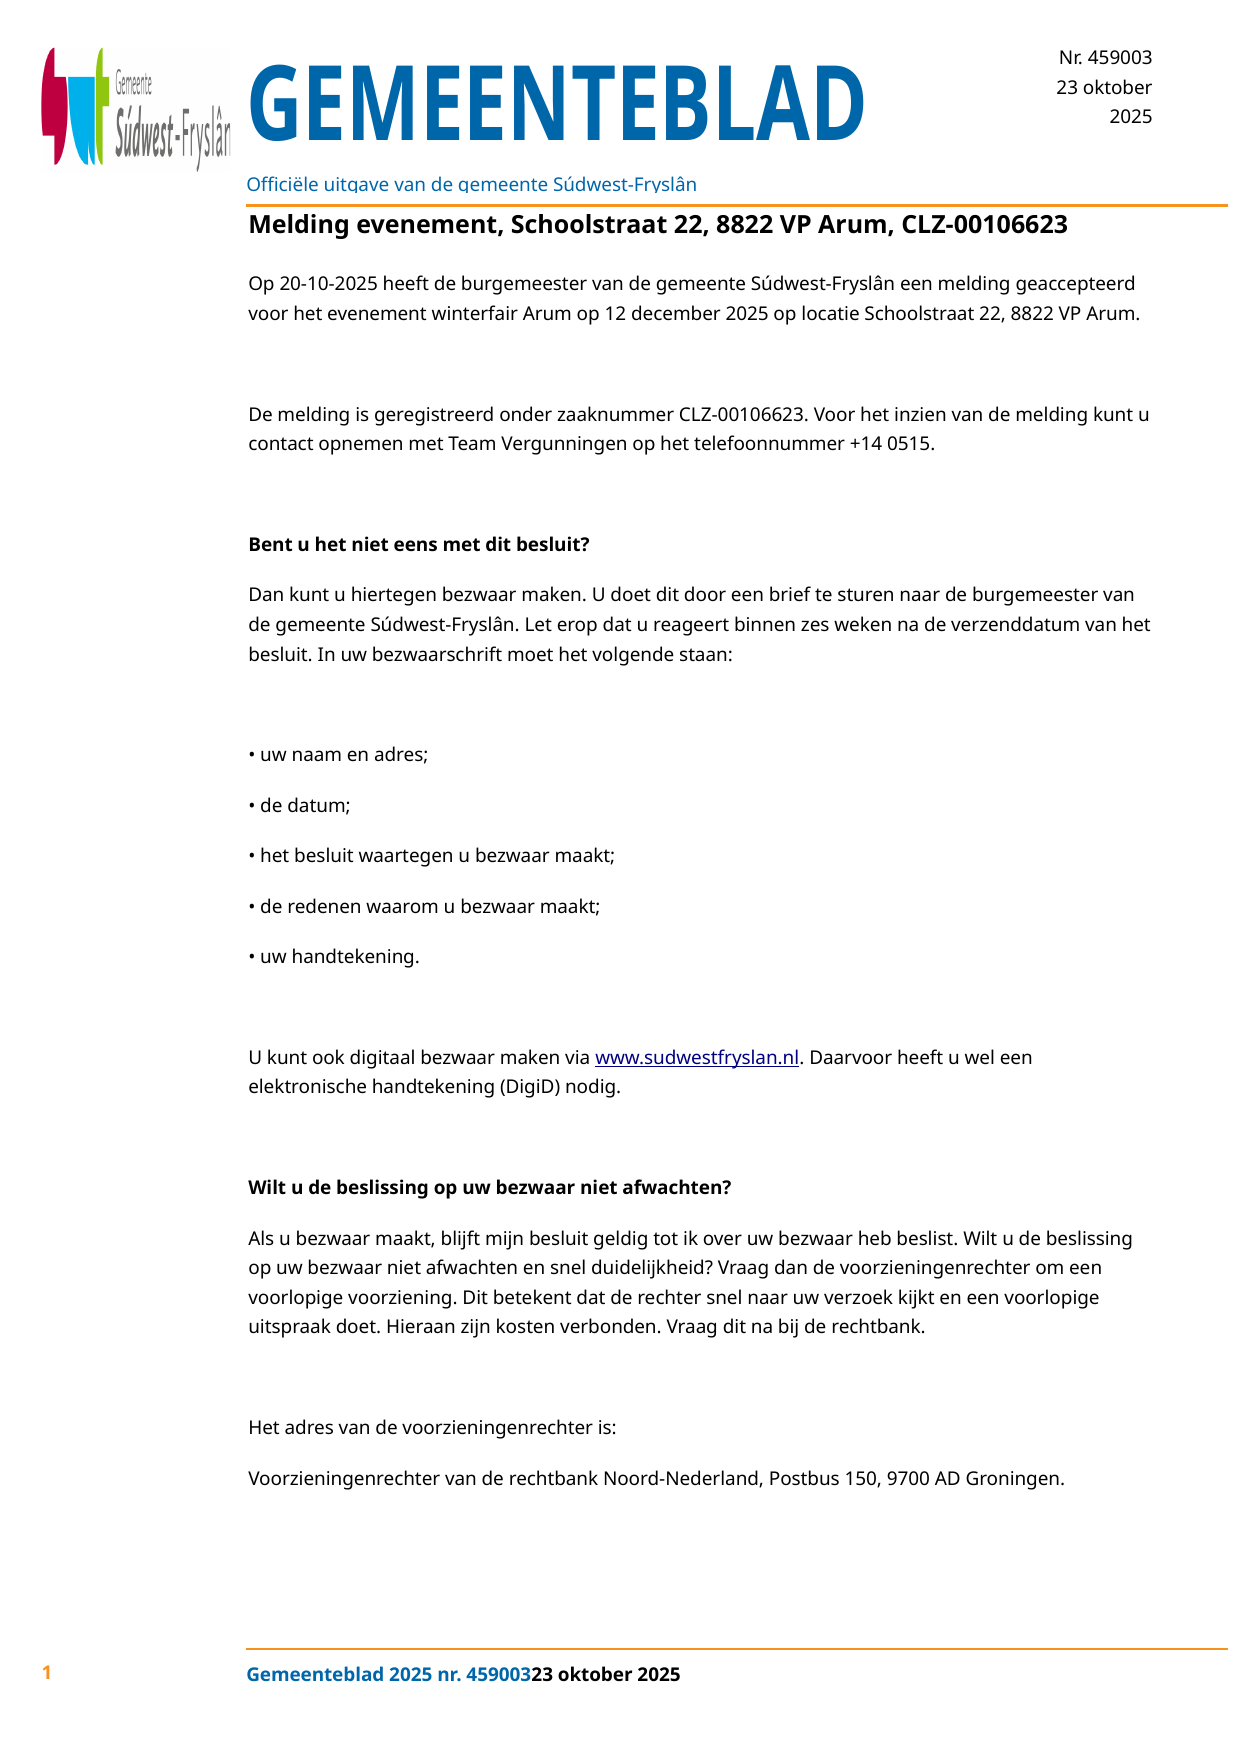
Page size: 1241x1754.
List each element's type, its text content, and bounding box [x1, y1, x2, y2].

text Als u bezwaar maakt, blijft mijn besluit geldig tot ik over uw bezwaar heb beslist. Wilt u de beslissing op uw bezwaar niet afwachten en snel duidelijkheid? Vraag dan de voorzieningenrechter om een voorlopige voorziening. Dit betekent dat de rechter snel naar uw verzoek kijkt en een voorlopige uitspraak doet. Hieraan zijn kosten verbonden. Vraag dit na bij de rechtbank. [248, 1225, 1152, 1339]
text Bent u het niet eens met dit besluit? [248, 531, 1152, 557]
text • het besluit waartegen u bezwaar maakt; [248, 842, 1152, 868]
text Voorzieningenrechter van de rechtbank Noord-Nederland, Postbus 150, 9700 AD Groningen. [248, 1465, 1152, 1491]
text Melding evenement, Schoolstraat 22, 8822 VP Arum, CLZ-00106623 [248, 207, 1152, 241]
text • de redenen waarom u bezwaar maakt; [248, 893, 1152, 918]
text • uw naam en adres; [248, 742, 1152, 767]
text Wilt u de beslissing op uw bezwaar niet afwachten? [248, 1174, 1152, 1200]
picture [41, 47, 231, 172]
text • de datum; [248, 792, 1152, 818]
text Het adres van de voorzieningenrechter is: [248, 1414, 1152, 1440]
text De melding is geregistreerd onder zaaknummer CLZ-00106623. Voor het inzien van de melding kunt u contact opnemen met Team Vergunningen op het telefoonnummer +14 0515. [248, 401, 1152, 456]
text Op 20-10-2025 heeft de burgemeester van de gemeente Súdwest-Fryslân een melding geaccepteerd voor het evenement winterfair Arum op 12 december 2025 op locatie Schoolstraat 22, 8822 VP Arum. [248, 270, 1152, 326]
text U kunt ook digitaal bezwaar maken via www.sudwestfryslan.nl. Daarvoor heeft u wel een elektronische handtekening (DigiD) nodig. [248, 1044, 1152, 1099]
text Dan kunt u hiertegen bezwaar maken. U doet dit door een brief te sturen naar de burgemeester van de gemeente Súdwest-Fryslân. Let erop dat u reageert binnen zes weken na de verzenddatum van het besluit. In uw bezwaarschrift moet het volgende staan: [248, 582, 1152, 666]
text • uw handtekening. [248, 943, 1152, 969]
